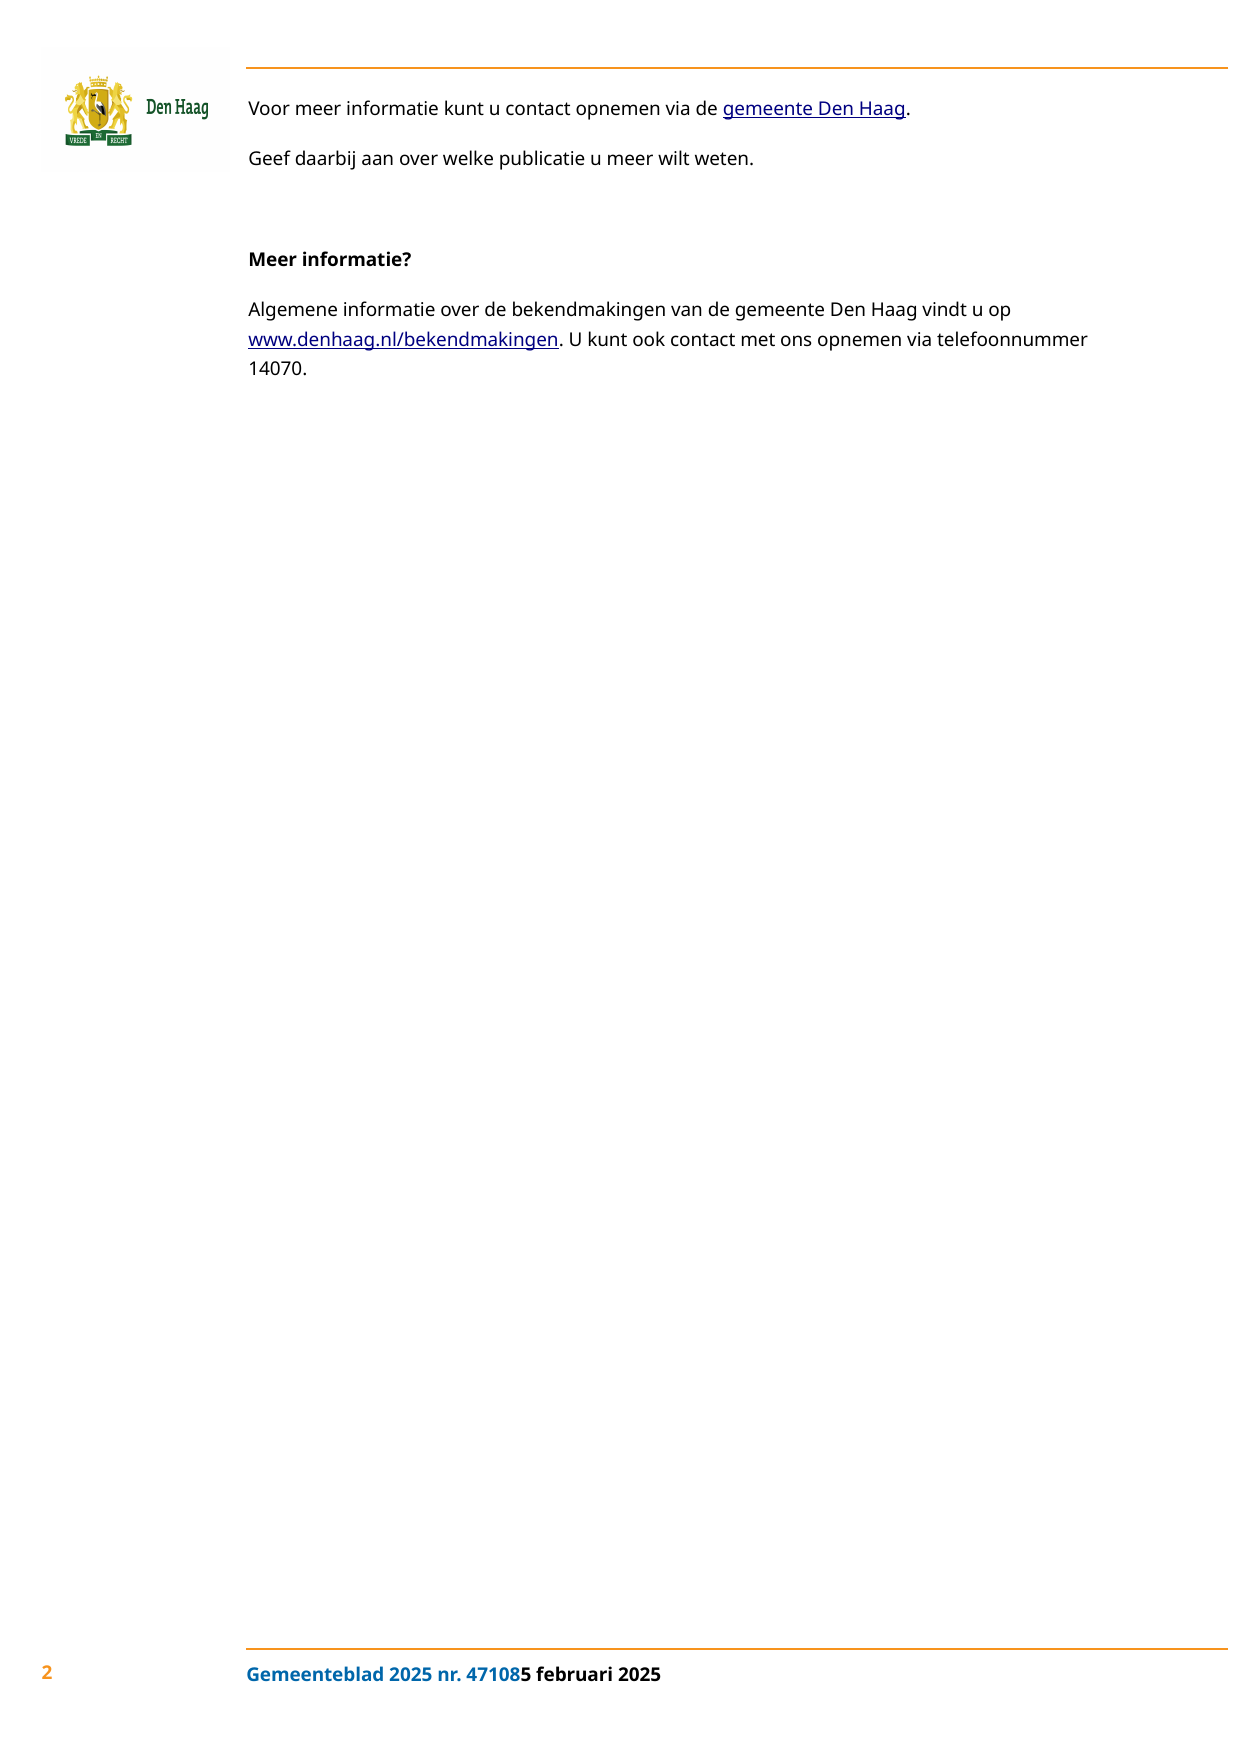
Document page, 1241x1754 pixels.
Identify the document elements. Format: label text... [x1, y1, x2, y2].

text Geef daarbij aan over welke publicatie u meer wilt weten. [248, 145, 1152, 171]
text Voor meer informatie kunt u contact opnemen via de gemeente Den Haag. [248, 95, 1152, 121]
text Algemene informatie over de bekendmakingen van de gemeente Den Haag vindt u op www.denhaag.nl/bekendmakingen. U kunt ook contact met ons opnemen via telefoonnummer 14070. [248, 296, 1152, 381]
text Meer informatie? [248, 246, 1152, 272]
picture [41, 47, 231, 172]
